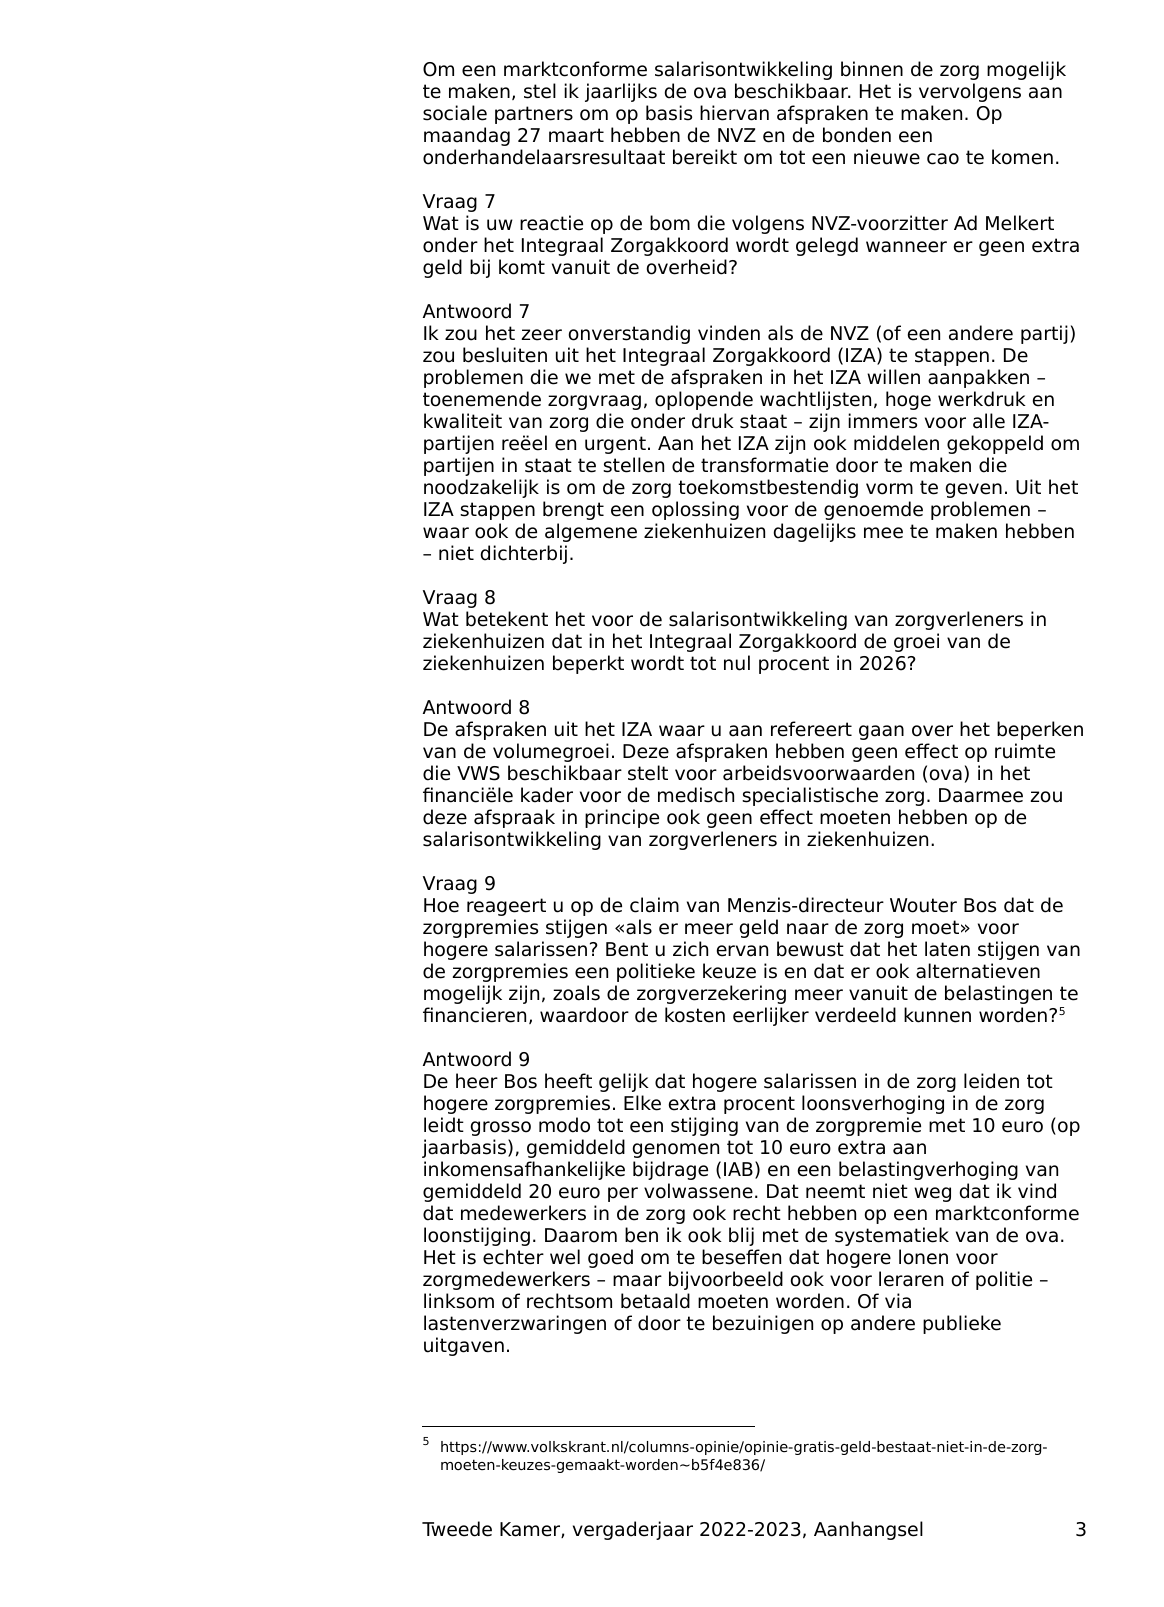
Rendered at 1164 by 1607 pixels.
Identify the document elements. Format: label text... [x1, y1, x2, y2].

text Wat betekent het voor de salarisontwikkeling van zorgverleners in ziekenhuizen dat in het Integraal Zorgakkoord de groei van de ziekenhuizen beperkt wordt tot nul procent in 2026? [422, 609, 1087, 675]
text Vraag 7 [422, 191, 1087, 213]
text Hoe reageert u op de claim van Menzis-directeur Wouter Bos dat de zorgpremies stijgen «als er meer geld naar de zorg moet» voor hogere salarissen? Bent u zich ervan bewust dat het laten stijgen van de zorgpremies een politieke keuze is en dat er ook alternatieven mogelijk zijn, zoals de zorgverzekering meer vanuit de belastingen te financieren, waardoor de kosten eerlijker verdeeld kunnen worden? [422, 895, 1087, 1027]
text Ik zou het zeer onverstandig vinden als de NVZ (of een andere partij) zou besluiten uit het Integraal Zorgakkoord (IZA) te stappen. De problemen die we met de afspraken in het IZA willen aanpakken – toenemende zorgvraag, oplopende wachtlijsten, hoge werkdruk en kwaliteit van zorg die onder druk staat – zijn immers voor alle IZA-partijen reëel en urgent. Aan het IZA zijn ook middelen gekoppeld om partijen in staat te stellen de transformatie door te maken die noodzakelijk is om de zorg toekomstbestendig vorm te geven. Uit het IZA stappen brengt een oplossing voor de genoemde problemen – waar ook de algemene ziekenhuizen dagelijks mee te maken hebben – niet dichterbij. [422, 323, 1087, 565]
text Vraag 8 [422, 587, 1087, 609]
text Wat is uw reactie op de bom die volgens NVZ-voorzitter Ad Melkert onder het Integraal Zorgakkoord wordt gelegd wanneer er geen extra geld bij komt vanuit de overheid? [422, 213, 1087, 279]
text Om een marktconforme salarisontwikkeling binnen de zorg mogelijk te maken, stel ik jaarlijks de ova beschikbaar. Het is vervolgens aan sociale partners om op basis hiervan afspraken te maken. Op maandag 27 maart hebben de NVZ en de bonden een onderhandelaarsresultaat bereikt om tot een nieuwe cao te komen. [422, 59, 1087, 169]
text Antwoord 8 [422, 697, 1087, 719]
text https://www.volkskrant.nl/columns-opinie/opinie-gratis-geld-bestaat-niet-in-de-zorg-moeten-keuzes-gemaakt-worden~b5f4e836/ [422, 1435, 1087, 1474]
text Antwoord 9 [422, 1049, 1087, 1071]
text De afspraken uit het IZA waar u aan refereert gaan over het beperken van de volumegroei. Deze afspraken hebben geen effect op ruimte die VWS beschikbaar stelt voor arbeidsvoorwaarden (ova) in het financiële kader voor de medisch specialistische zorg. Daarmee zou deze afspraak in principe ook geen effect moeten hebben op de salarisontwikkeling van zorgverleners in ziekenhuizen. [422, 719, 1087, 851]
text Vraag 9 [422, 873, 1087, 895]
text De heer Bos heeft gelijk dat hogere salarissen in de zorg leiden tot hogere zorgpremies. Elke extra procent loonsverhoging in de zorg leidt grosso modo tot een stijging van de zorgpremie met 10 euro (op jaarbasis), gemiddeld genomen tot 10 euro extra aan inkomensafhankelijke bijdrage (IAB) en een belastingverhoging van gemiddeld 20 euro per volwassene. Dat neemt niet weg dat ik vind dat medewerkers in de zorg ook recht hebben op een marktconforme loonstijging. Daarom ben ik ook blij met de systematiek van de ova. Het is echter wel goed om te beseffen dat hogere lonen voor zorgmedewerkers – maar bijvoorbeeld ook voor leraren of politie – linksom of rechtsom betaald moeten worden. Of via lastenverzwaringen of door te bezuinigen op andere publieke uitgaven. [422, 1071, 1087, 1357]
text Antwoord 7 [422, 301, 1087, 323]
